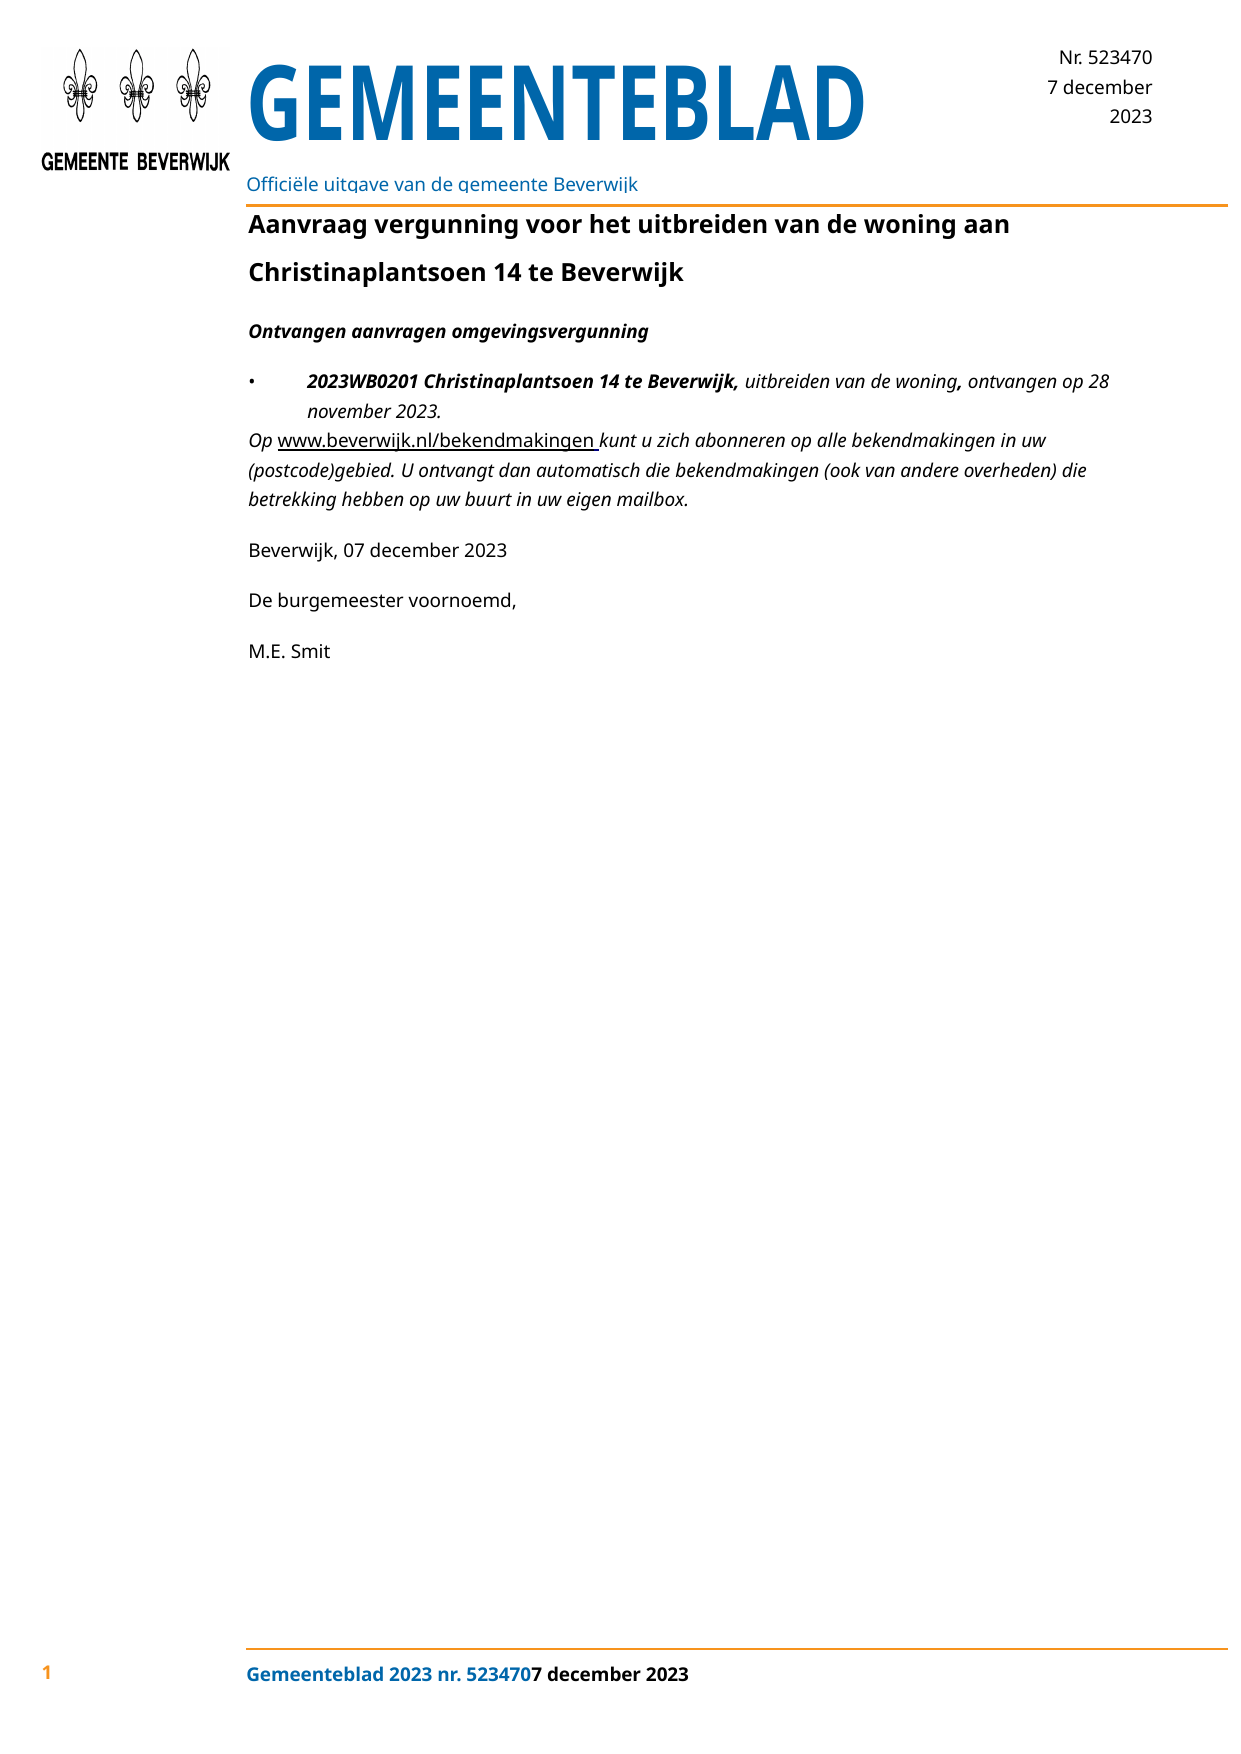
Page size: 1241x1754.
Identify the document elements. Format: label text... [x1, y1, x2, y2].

text M.E. Smit [248, 638, 1152, 664]
text Ontvangen aanvragen omgevingsvergunning [248, 318, 1152, 344]
text Op www.beverwijk.nl/bekendmakingen kunt u zich abonneren op alle bekendmakingen in uw (postcode)gebied. U ontvangt dan automatisch die bekendmakingen (ook van andere overheden) die betrekking hebben op uw buurt in uw eigen mailbox. [248, 427, 1152, 512]
text Beverwijk, 07 december 2023 [248, 537, 1152, 563]
list 2023WB0201 Christinaplantsoen 14 te Beverwijk, uitbreiden van de woning, ontvangen op 28 november 2023. [248, 368, 1152, 424]
picture [41, 47, 231, 172]
text De burgemeester voornoemd, [248, 587, 1152, 613]
text Aanvraag vergunning voor het uitbreiden van de woning aan Christinaplantsoen 14 te Beverwijk [248, 207, 1152, 288]
